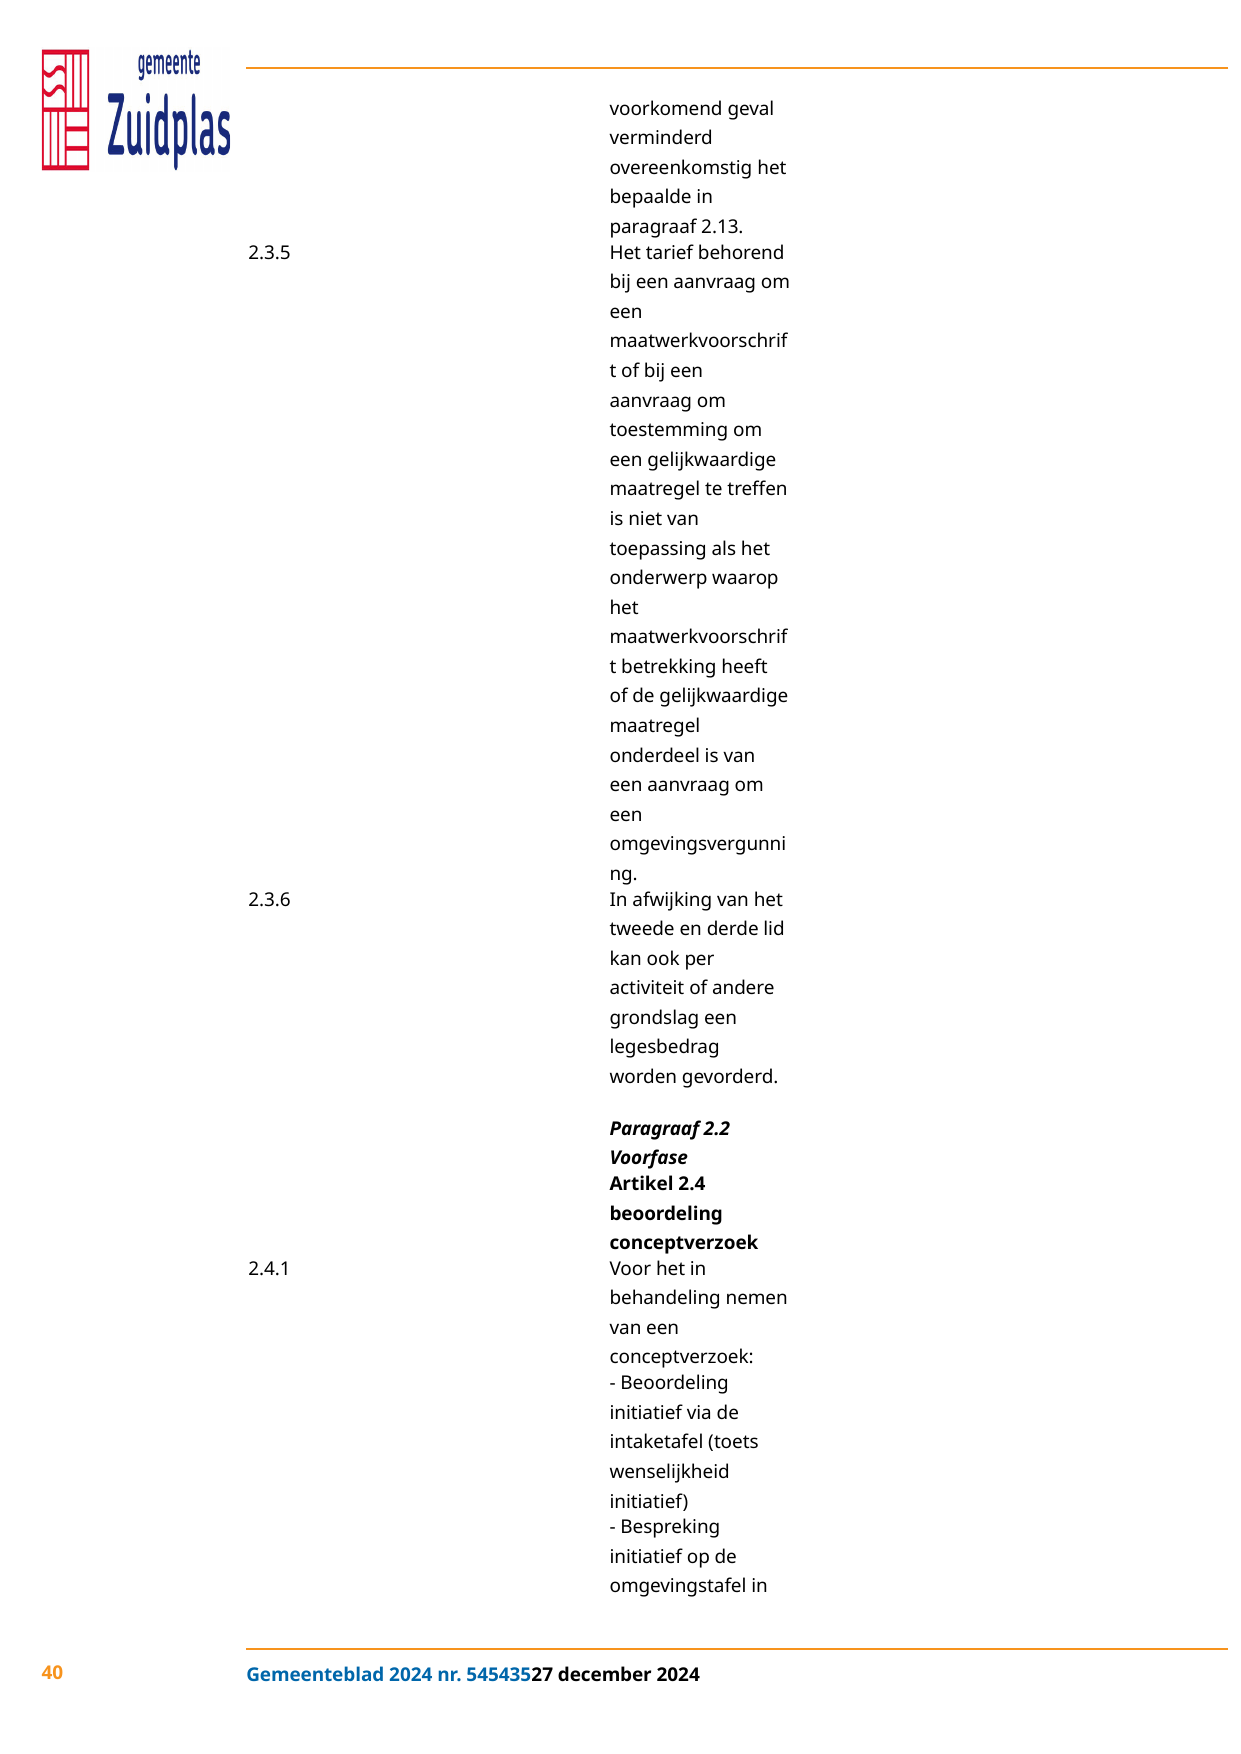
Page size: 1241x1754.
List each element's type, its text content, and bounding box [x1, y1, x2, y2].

table_cell [429, 1255, 609, 1369]
table_cell [248, 1514, 429, 1598]
table_cell Paragraaf 2.2 Voorfase [609, 1115, 790, 1170]
table_cell [790, 1370, 971, 1513]
picture [41, 47, 231, 172]
table_cell [971, 1514, 1152, 1598]
table_cell [971, 1170, 1152, 1255]
table_cell [609, 1089, 790, 1115]
table_cell [248, 1170, 429, 1255]
table_cell [971, 886, 1152, 1089]
table_cell [971, 95, 1152, 239]
table_cell [429, 95, 609, 239]
table_cell [248, 95, 429, 239]
table_cell [971, 1370, 1152, 1513]
table_cell [429, 1514, 609, 1598]
table_cell [790, 886, 971, 1089]
table_cell [429, 1370, 609, 1513]
table_cell [429, 886, 609, 1089]
table_cell [971, 239, 1152, 886]
table_cell [790, 1170, 971, 1255]
table_cell [248, 1089, 429, 1115]
table_cell [971, 1255, 1152, 1369]
table_cell 2.3.6 [248, 886, 429, 1089]
table_cell [429, 1170, 609, 1255]
table_cell - Bespreking initiatief op de omgevingstafel in [609, 1514, 790, 1598]
table_cell [429, 239, 609, 886]
table_cell [248, 1370, 429, 1513]
table_cell voorkomend geval verminderd overeenkomstig het bepaalde in paragraaf 2.13. [609, 95, 790, 239]
table_cell [971, 1115, 1152, 1170]
table_cell Voor het in behandeling nemen van een conceptverzoek: [609, 1255, 790, 1369]
table_cell Het tarief behorend bij een aanvraag om een maatwerkvoorschrift of bij een aanvraag om toestemming om een gelijkwaardige maatregel te treffen is niet van toepassing als het onderwerp waarop het maatwerkvoorschrift betrekking heeft of de gelijkwaardige maatregel onderdeel is van een aanvraag om een omgevingsvergunning. [609, 239, 790, 886]
table_cell 2.3.5 [248, 239, 429, 886]
table_cell [429, 1115, 609, 1170]
table_cell In afwijking van het tweede en derde lid kan ook per activiteit of andere grondslag een legesbedrag worden gevorderd. [609, 886, 790, 1089]
table_cell [790, 1115, 971, 1170]
table_cell [248, 1115, 429, 1170]
table_cell [790, 1089, 971, 1115]
table_cell 2.4.1 [248, 1255, 429, 1369]
table_cell Artikel 2.4 beoordeling conceptverzoek [609, 1170, 790, 1255]
table_cell [790, 1255, 971, 1369]
table_cell - Beoordeling initiatief via de intaketafel (toets wenselijkheid initiatief) [609, 1370, 790, 1513]
table_cell [429, 1089, 609, 1115]
table_cell [790, 1514, 971, 1598]
table_cell [971, 1089, 1152, 1115]
table_cell [790, 95, 971, 239]
table_cell [790, 239, 971, 886]
